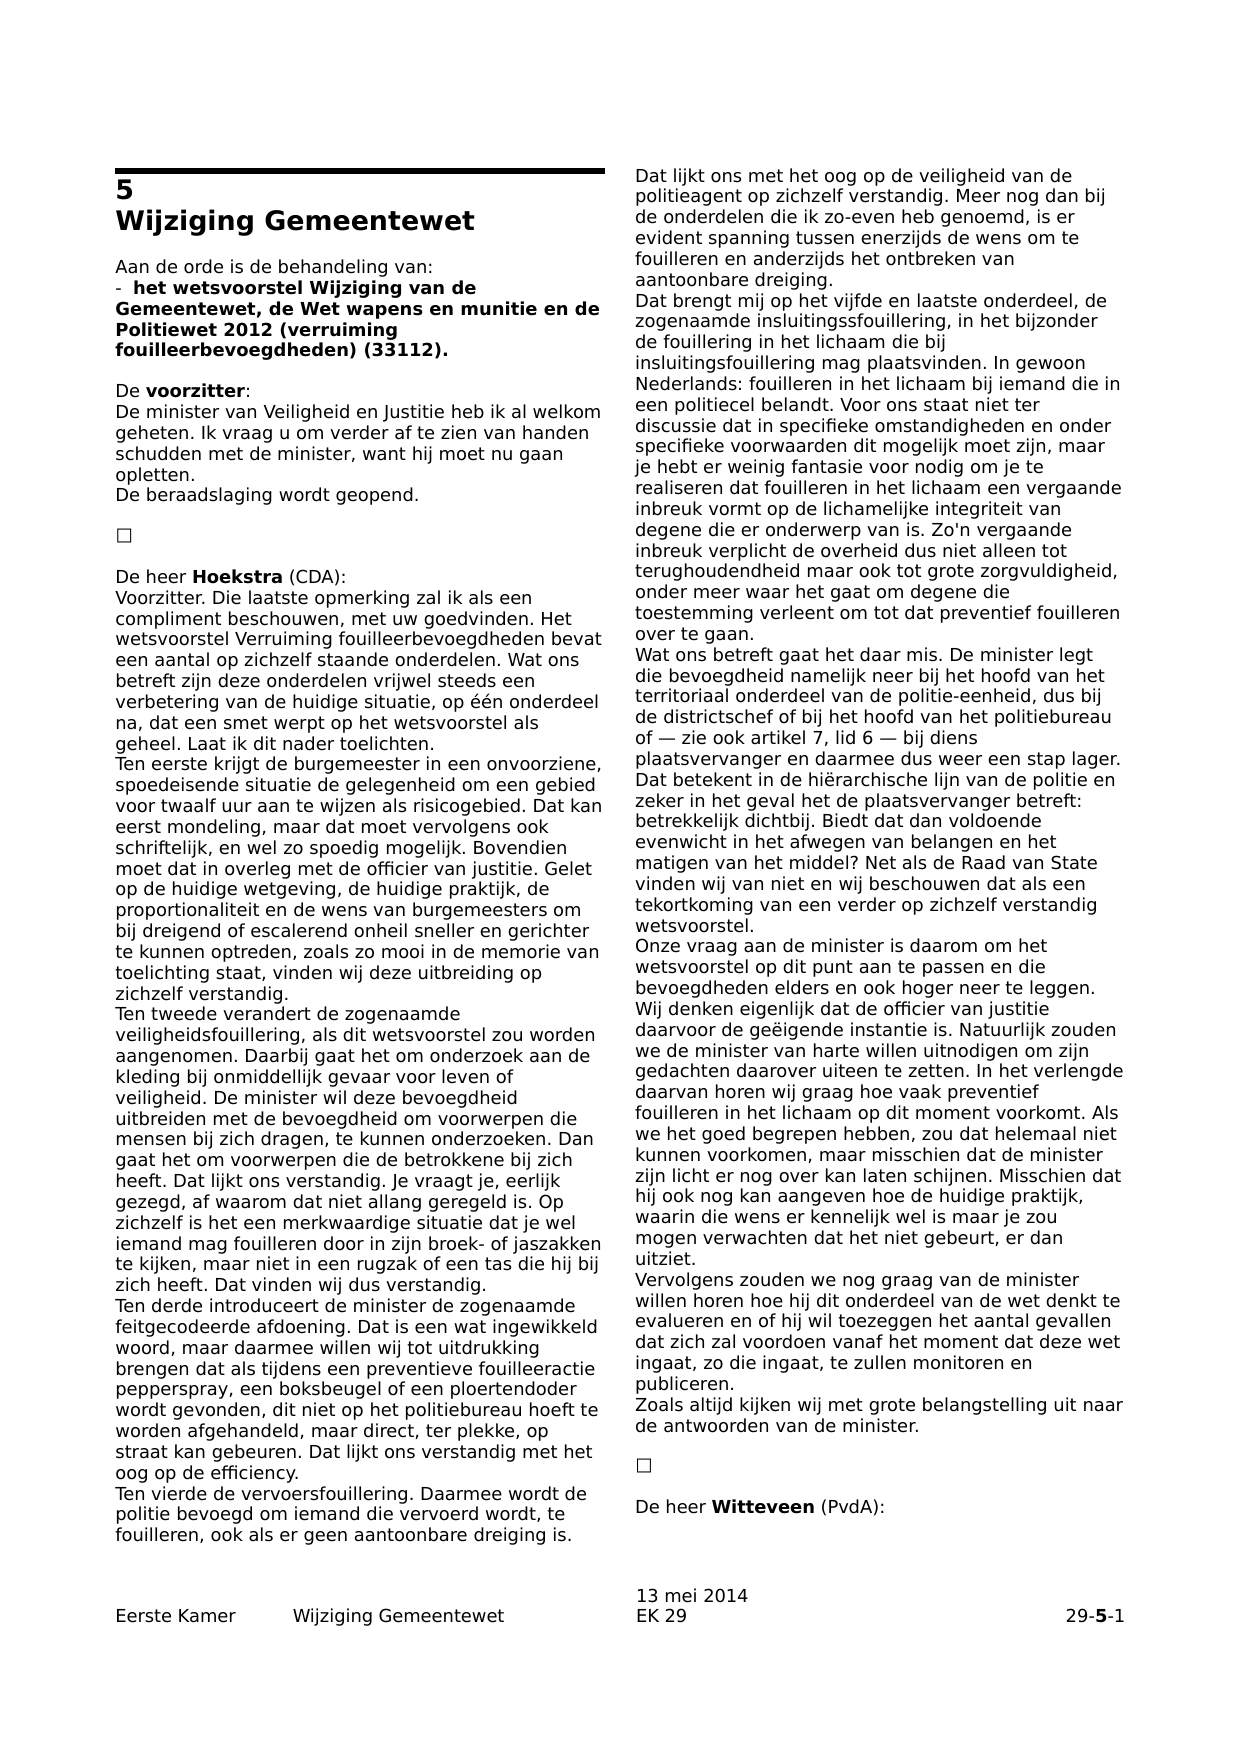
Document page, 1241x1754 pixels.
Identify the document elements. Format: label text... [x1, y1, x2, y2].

title 5 Wijziging Gemeentewet [115, 174, 605, 237]
text Ten vierde de vervoersfouillering. Daarmee wordt de politie bevoegd om iemand die vervoerd wordt, te fouilleren, ook als er geen aantoonbare dreiging is. [115, 1483, 605, 1546]
text Ten derde introduceert de minister de zogenaamde feitgecodeerde afdoening. Dat is een wat ingewikkeld woord, maar daarmee willen wij tot uitdrukking brengen dat als tijdens een preventieve fouilleeractie pepperspray, een boksbeugel of een ploertendoder wordt gevonden, dit niet op het politiebureau hoeft te worden afgehandeld, maar direct, ter plekke, op straat kan gebeuren. Dat lijkt ons verstandig met het oog op de efficiency. [115, 1296, 605, 1483]
text ⬜ [115, 526, 605, 547]
text De heer Hoekstra (CDA): [115, 567, 605, 587]
list het wetsvoorstel Wijziging van de Gemeentewet, de Wet wapens en munitie en de Politiewet 2012 (verruiming fouilleerbevoegdheden) (33112). [115, 278, 605, 361]
text ⬜ [635, 1456, 1125, 1477]
text Onze vraag aan de minister is daarom om het wetsvoorstel op dit punt aan te passen en die bevoegdheden elders en ook hoger neer te leggen. Wij denken eigenlijk dat de officier van justitie daarvoor de geëigende instantie is. Natuurlijk zouden we de minister van harte willen uitnodigen om zijn gedachten daarover uiteen te zetten. In het verlengde daarvan horen wij graag hoe vaak preventief fouilleren in het lichaam op dit moment voorkomt. Als we het goed begrepen hebben, zou dat helemaal niet kunnen voorkomen, maar misschien dat de minister zijn licht er nog over kan laten schijnen. Misschien dat hij ook nog kan aangeven hoe de huidige praktijk, waarin die wens er kennelijk wel is maar je zou mogen verwachten dat het niet gebeurt, er dan uitziet. [635, 936, 1125, 1269]
text De heer Witteveen (PvdA): [635, 1497, 1125, 1518]
text Vervolgens zouden we nog graag van de minister willen horen hoe hij dit onderdeel van de wet denkt te evalueren en of hij wil toezeggen het aantal gevallen dat zich zal voordoen vanaf het moment dat deze wet ingaat, zo die ingaat, te zullen monitoren en publiceren. [635, 1269, 1125, 1394]
text De beraadslaging wordt geopend. [115, 485, 605, 506]
text De minister van Veiligheid en Justitie heb ik al welkom geheten. Ik vraag u om verder af te zien van handen schudden met de minister, want hij moet nu gaan opletten. [115, 402, 605, 485]
text Dat lijkt ons met het oog op de veiligheid van de politieagent op zichzelf verstandig. Meer nog dan bij de onderdelen die ik zo-even heb genoemd, is er evident spanning tussen enerzijds de wens om te fouilleren en anderzijds het ontbreken van aantoonbare dreiging. [635, 165, 1125, 290]
text Zoals altijd kijken wij met grote belangstelling uit naar de antwoorden van de minister. [635, 1394, 1125, 1436]
text Ten tweede verandert de zogenaamde veiligheidsfouillering, als dit wetsvoorstel zou worden aangenomen. Daarbij gaat het om onderzoek aan de kleding bij onmiddellijk gevaar voor leven of veiligheid. De minister wil deze bevoegdheid uitbreiden met de bevoegdheid om voorwerpen die mensen bij zich dragen, te kunnen onderzoeken. Dan gaat het om voorwerpen die de betrokkene bij zich heeft. Dat lijkt ons verstandig. Je vraagt je, eerlijk gezegd, af waarom dat niet allang geregeld is. Op zichzelf is het een merkwaardige situatie dat je wel iemand mag fouilleren door in zijn broek- of jaszakken te kijken, maar niet in een rugzak of een tas die hij bij zich heeft. Dat vinden wij dus verstandig. [115, 1004, 605, 1296]
text Aan de orde is de behandeling van: [115, 257, 605, 278]
text Wat ons betreft gaat het daar mis. De minister legt die bevoegdheid namelijk neer bij het hoofd van het territoriaal onderdeel van de politie-eenheid, dus bij de districtschef of bij het hoofd van het politiebureau of — zie ook artikel 7, lid 6 — bij diens plaatsvervanger en daarmee dus weer een stap lager. Dat betekent in de hiërarchische lijn van de politie en zeker in het geval het de plaatsvervanger betreft: betrekkelijk dichtbij. Biedt dat dan voldoende evenwicht in het afwegen van belangen en het matigen van het middel? Net als de Raad van State vinden wij van niet en wij beschouwen dat als een tekortkoming van een verder op zichzelf verstandig wetsvoorstel. [635, 644, 1125, 936]
text Voorzitter. Die laatste opmerking zal ik als een compliment beschouwen, met uw goedvinden. Het wetsvoorstel Verruiming fouilleerbevoegdheden bevat een aantal op zichzelf staande onderdelen. Wat ons betreft zijn deze onderdelen vrijwel steeds een verbetering van de huidige situatie, op één onderdeel na, dat een smet werpt op het wetsvoorstel als geheel. Laat ik dit nader toelichten. [115, 587, 605, 754]
text De voorzitter: [115, 381, 605, 402]
text Ten eerste krijgt de burgemeester in een onvoorziene, spoedeisende situatie de gelegenheid om een gebied voor twaalf uur aan te wijzen als risicogebied. Dat kan eerst mondeling, maar dat moet vervolgens ook schriftelijk, en wel zo spoedig mogelijk. Bovendien moet dat in overleg met de officier van justitie. Gelet op de huidige wetgeving, de huidige praktijk, de proportionaliteit en de wens van burgemeesters om bij dreigend of escalerend onheil sneller en gerichter te kunnen optreden, zoals zo mooi in de memorie van toelichting staat, vinden wij deze uitbreiding op zichzelf verstandig. [115, 754, 605, 1004]
text Dat brengt mij op het vijfde en laatste onderdeel, de zogenaamde insluitingssfouillering, in het bijzonder de fouillering in het lichaam die bij insluitingsfouillering mag plaatsvinden. In gewoon Nederlands: fouilleren in het lichaam bij iemand die in een politiecel belandt. Voor ons staat niet ter discussie dat in specifieke omstandigheden en onder specifieke voorwaarden dit mogelijk moet zijn, maar je hebt er weinig fantasie voor nodig om je te realiseren dat fouilleren in het lichaam een vergaande inbreuk vormt op de lichamelijke integriteit van degene die er onderwerp van is. Zo'n vergaande inbreuk verplicht de overheid dus niet alleen tot terughoudendheid maar ook tot grote zorgvuldigheid, onder meer waar het gaat om degene die toestemming verleent om tot dat preventief fouilleren over te gaan. [635, 290, 1125, 644]
